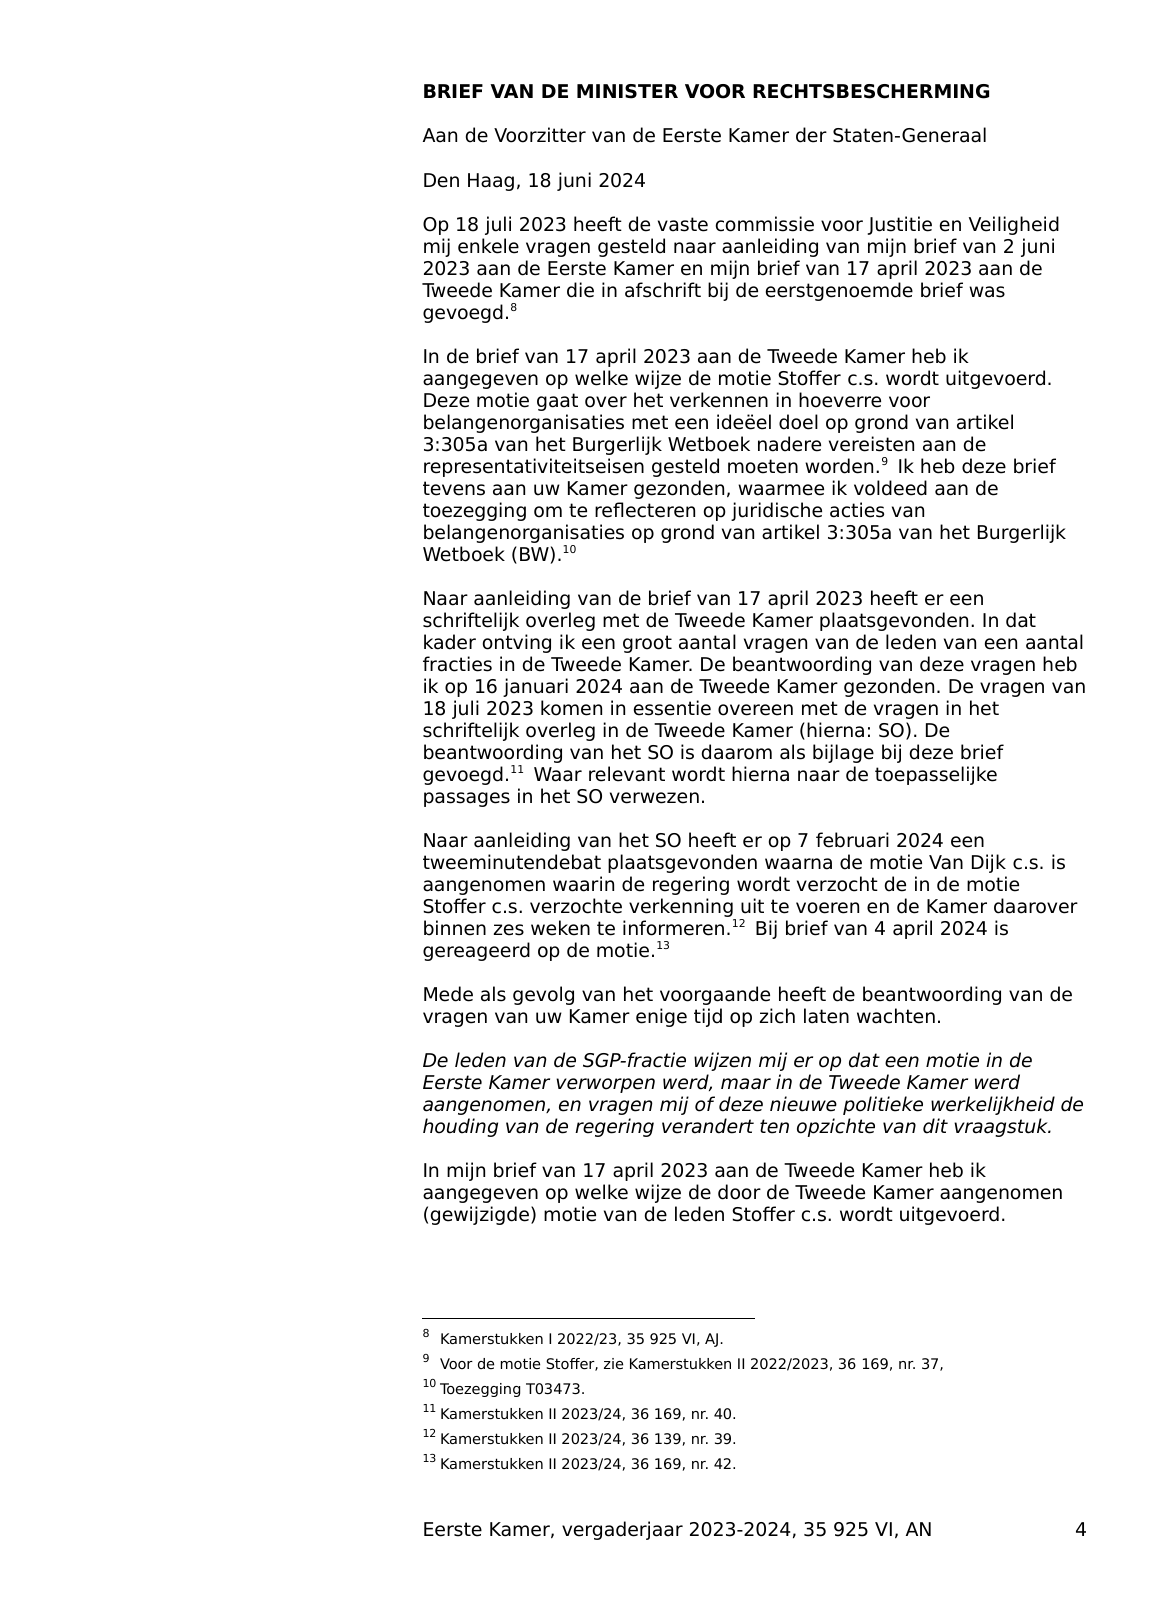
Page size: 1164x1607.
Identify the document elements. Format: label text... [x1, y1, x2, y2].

text In de brief van 17 april 2023 aan de Tweede Kamer heb ik aangegeven op welke wijze de motie Stoffer c.s. wordt uitgevoerd. Deze motie gaat over het verkennen in hoeverre voor belangenorganisaties met een ideëel doel op grond van artikel 3:305a van het Burgerlijk Wetboek nadere vereisten aan de representativiteitseisen gesteld moeten worden. Ik heb deze brief tevens aan uw Kamer gezonden, waarmee ik voldeed aan de toezegging om te reflecteren op juridische acties van belangenorganisaties op grond van artikel 3:305a van het Burgerlijk Wetboek (BW). [422, 346, 1087, 566]
text Toezegging T03473. [422, 1377, 1087, 1399]
text Op 18 juli 2023 heeft de vaste commissie voor Justitie en Veiligheid mij enkele vragen gesteld naar aanleiding van mijn brief van 2 juni 2023 aan de Eerste Kamer en mijn brief van 17 april 2023 aan de Tweede Kamer die in afschrift bij de eerstgenoemde brief was gevoegd. [422, 214, 1087, 324]
text Kamerstukken II 2023/24, 36 169, nr. 42. [422, 1452, 1087, 1474]
text Naar aanleiding van de brief van 17 april 2023 heeft er een schriftelijk overleg met de Tweede Kamer plaatsgevonden. In dat kader ontving ik een groot aantal vragen van de leden van een aantal fracties in de Tweede Kamer. De beantwoording van deze vragen heb ik op 16 januari 2024 aan de Tweede Kamer gezonden. De vragen van 18 juli 2023 komen in essentie overeen met de vragen in het schriftelijk overleg in de Tweede Kamer (hierna: SO). De beantwoording van het SO is daarom als bijlage bij deze brief gevoegd. Waar relevant wordt hierna naar de toepasselijke passages in het SO verwezen. [422, 588, 1087, 808]
subtitle BRIEF VAN DE MINISTER VOOR RECHTSBESCHERMING [422, 81, 1087, 103]
text Voor de motie Stoffer, zie Kamerstukken II 2022/2023, 36 169, nr. 37, [422, 1352, 1087, 1374]
text Kamerstukken I 2022/23, 35 925 VI, AJ. [422, 1327, 1087, 1349]
text De leden van de SGP-fractie wijzen mij er op dat een motie in de Eerste Kamer verworpen werd, maar in de Tweede Kamer werd aangenomen, en vragen mij of deze nieuwe politieke werkelijkheid de houding van de regering verandert ten opzichte van dit vraagstuk. [422, 1050, 1087, 1138]
text Mede als gevolg van het voorgaande heeft de beantwoording van de vragen van uw Kamer enige tijd op zich laten wachten. [422, 984, 1087, 1028]
text Kamerstukken II 2023/24, 36 139, nr. 39. [422, 1427, 1087, 1449]
text Den Haag, 18 juni 2024 [422, 169, 1087, 192]
text Aan de Voorzitter van de Eerste Kamer der Staten-Generaal [422, 125, 1087, 147]
text Naar aanleiding van het SO heeft er op 7 februari 2024 een tweeminutendebat plaatsgevonden waarna de motie Van Dijk c.s. is aangenomen waarin de regering wordt verzocht de in de motie Stoffer c.s. verzochte verkenning uit te voeren en de Kamer daarover binnen zes weken te informeren. Bij brief van 4 april 2024 is gereageerd op de motie. [422, 830, 1087, 962]
text Kamerstukken II 2023/24, 36 169, nr. 40. [422, 1402, 1087, 1424]
text In mijn brief van 17 april 2023 aan de Tweede Kamer heb ik aangegeven op welke wijze de door de Tweede Kamer aangenomen (gewijzigde) motie van de leden Stoffer c.s. wordt uitgevoerd. [422, 1160, 1087, 1226]
